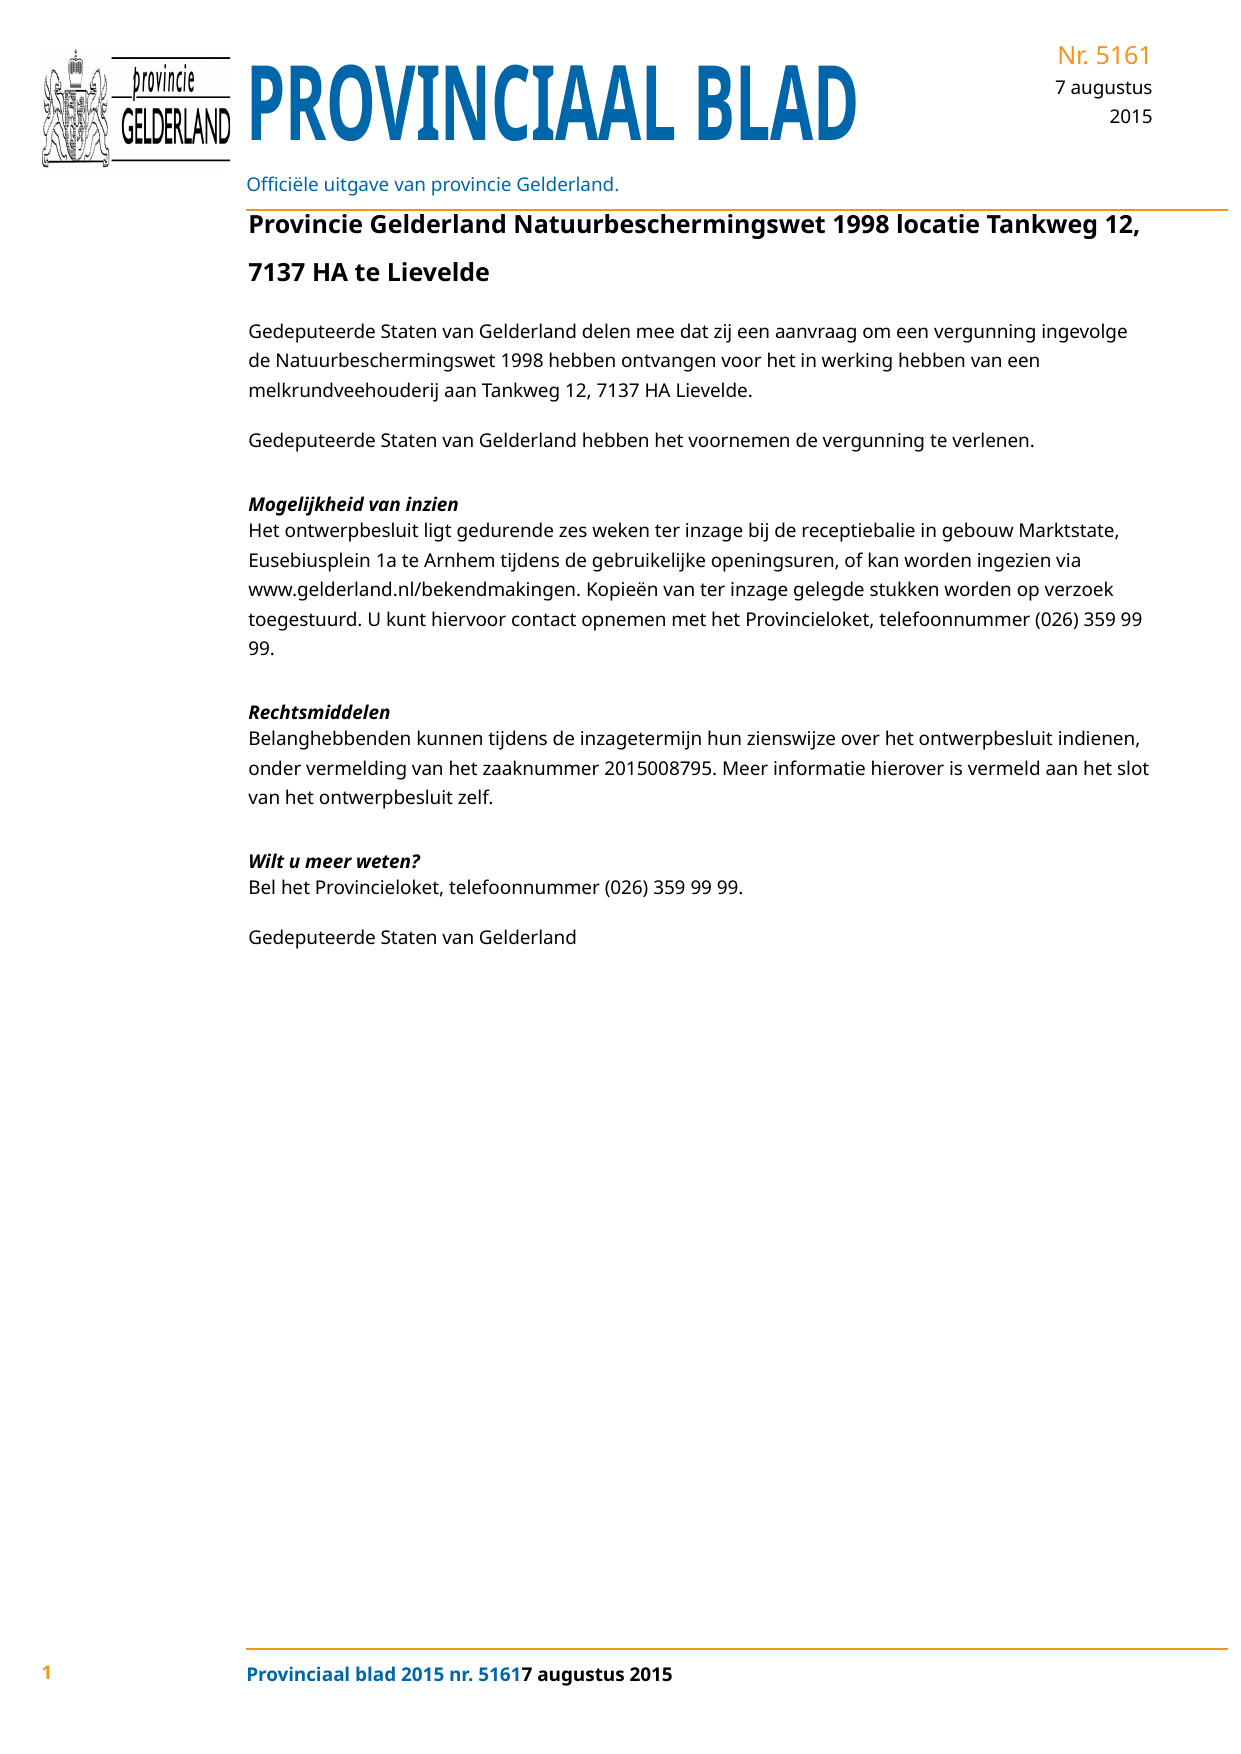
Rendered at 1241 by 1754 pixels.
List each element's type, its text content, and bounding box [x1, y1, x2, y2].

text Bel het Provincieloket, telefoonnummer (026) 359 99 99. [248, 874, 1152, 900]
text Rechtsmiddelen [248, 699, 1152, 725]
picture [41, 47, 231, 172]
text Het ontwerpbesluit ligt gedurende zes weken ter inzage bij de receptiebalie in gebouw Marktstate, Eusebiusplein 1a te Arnhem tijdens de gebruikelijke openingsuren, of kan worden ingezien via www.gelderland.nl/bekendmakingen. Kopieën van ter inzage gelegde stukken worden op verzoek toegestuurd. U kunt hiervoor contact opnemen met het Provincieloket, telefoonnummer (026) 359 99 99. [248, 517, 1152, 661]
text Wilt u meer weten? [248, 848, 1152, 874]
text Mogelijkheid van inzien [248, 491, 1152, 517]
text Gedeputeerde Staten van Gelderland delen mee dat zij een aanvraag om een vergunning ingevolge de Natuurbeschermingswet 1998 hebben ontvangen voor het in werking hebben van een melkrundveehouderij aan Tankweg 12, 7137 HA Lievelde. [248, 318, 1152, 403]
text Provincie Gelderland Natuurbeschermingswet 1998 locatie Tankweg 12, 7137 HA te Lievelde [248, 211, 1152, 288]
text Gedeputeerde Staten van Gelderland [248, 924, 1152, 950]
text Gedeputeerde Staten van Gelderland hebben het voornemen de vergunning te verlenen. [248, 427, 1152, 453]
text Belanghebbenden kunnen tijdens de inzagetermijn hun zienswijze over het ontwerpbesluit indienen, onder vermelding van het zaaknummer 2015008795. Meer informatie hierover is vermeld aan het slot van het ontwerpbesluit zelf. [248, 725, 1152, 810]
